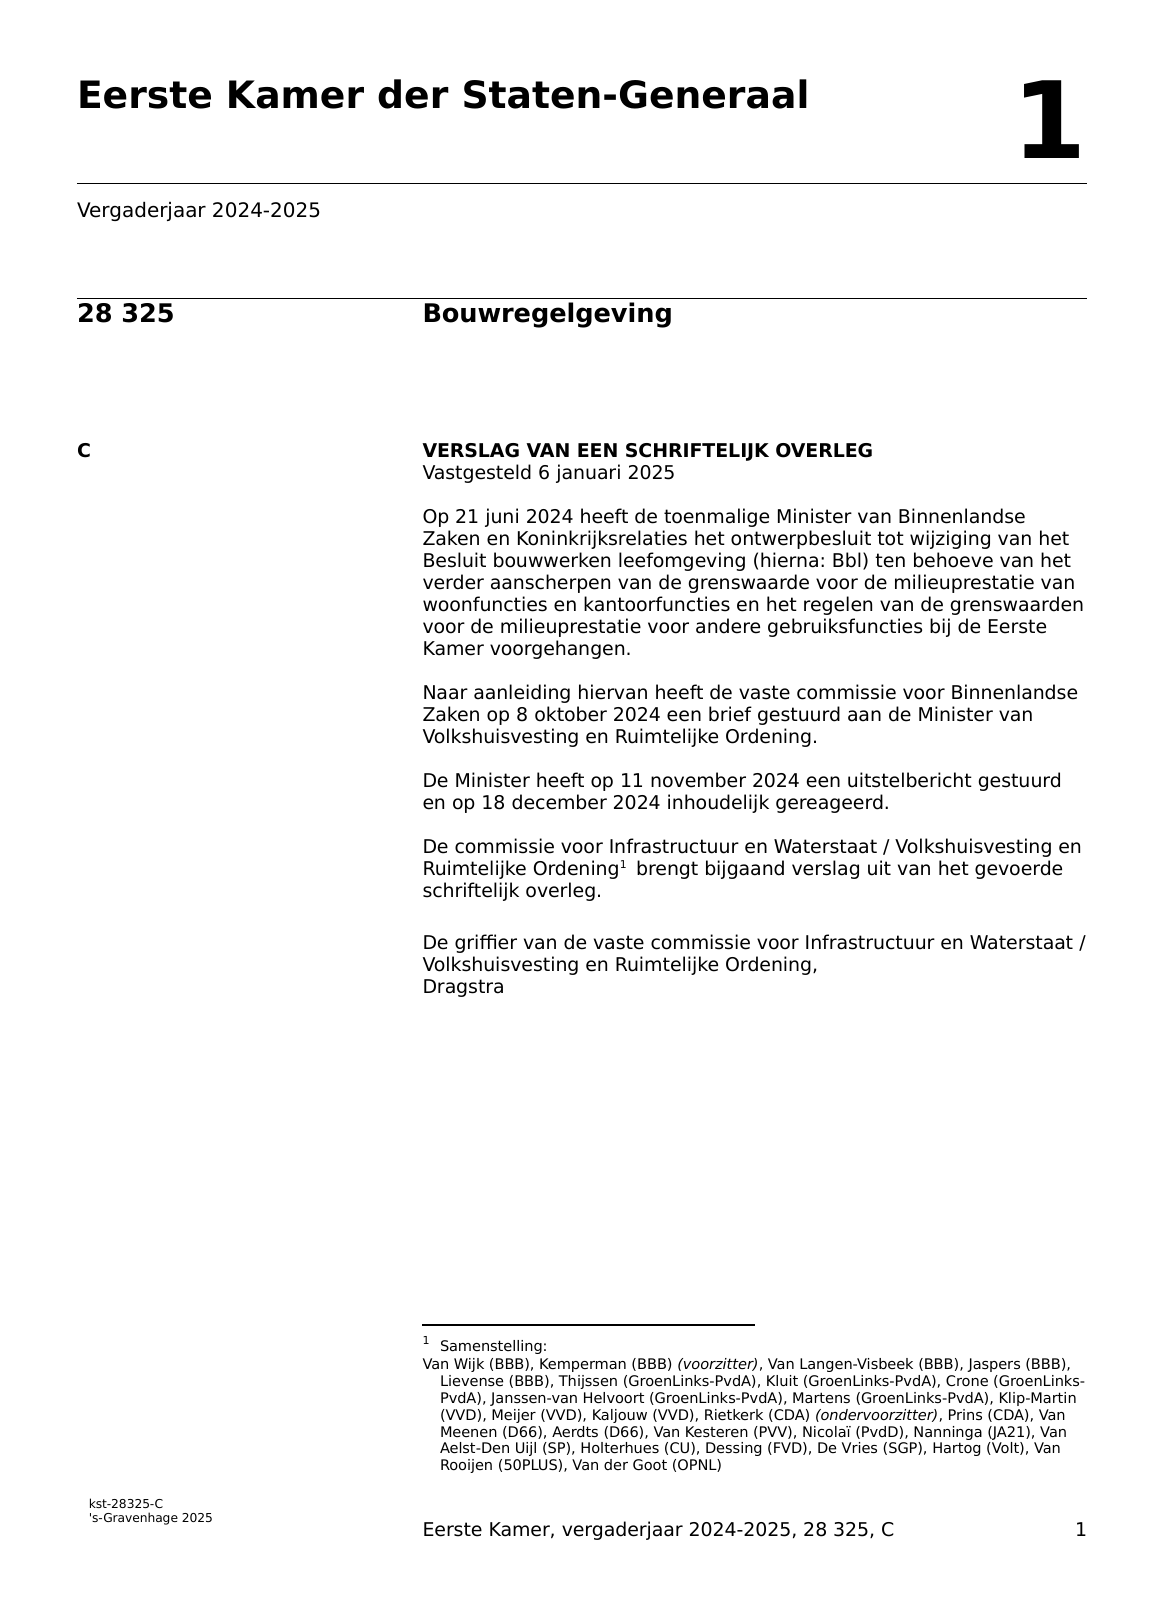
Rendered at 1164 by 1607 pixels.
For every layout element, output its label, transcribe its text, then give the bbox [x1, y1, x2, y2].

table_header 1 [886, 59, 1087, 183]
text Vastgesteld 6 januari 2025 [422, 462, 1087, 484]
text Van Wijk (BBB), Kemperman (BBB) (voorzitter), Van Langen-Visbeek (BBB), Jaspers (BBB), Lievense (BBB), Thijssen (GroenLinks-PvdA), Kluit (GroenLinks-PvdA), Crone (GroenLinks-PvdA), Janssen-van Helvoort (GroenLinks-PvdA), Martens (GroenLinks-PvdA), Klip-Martin (VVD), Meijer (VVD), Kaljouw (VVD), Rietkerk (CDA) (ondervoorzitter), Prins (CDA), Van Meenen (D66), Aerdts (D66), Van Kesteren (PVV), Nicolaï (PvdD), Nanninga (JA21), Van Aelst-Den Uijl (SP), Holterhues (CU), Dessing (FVD), De Vries (SGP), Hartog (Volt), Van Rooijen (50PLUS), Van der Goot (OPNL) [422, 1356, 1087, 1474]
text Naar aanleiding hiervan heeft de vaste commissie voor Binnenlandse Zaken op 8 oktober 2024 een brief gestuurd aan de Minister van Volkshuisvesting en Ruimtelijke Ordening. [422, 682, 1087, 748]
table_header Eerste Kamer der Staten-Generaal [77, 59, 886, 183]
text De commissie voor Infrastructuur en Waterstaat / Volkshuisvesting en Ruimtelijke Ordening brengt bijgaand verslag uit van het gevoerde schriftelijk overleg. [422, 836, 1087, 902]
subtitle C VERSLAG VAN EEN SCHRIFTELIJK OVERLEG [77, 440, 1087, 462]
text kst-28325-C [88, 1497, 323, 1511]
text Samenstelling: [422, 1334, 1087, 1356]
table_cell Vergaderjaar 2024-2025 [77, 184, 1087, 298]
text De griffier van de vaste commissie voor Infrastructuur en Waterstaat / Volkshuisvesting en Ruimtelijke Ordening, Dragstra [422, 932, 1087, 998]
text De Minister heeft op 11 november 2024 een uitstelbericht gestuurd en op 18 december 2024 inhoudelijk gereageerd. [422, 770, 1087, 814]
text Op 21 juni 2024 heeft de toenmalige Minister van Binnenlandse Zaken en Koninkrijksrelaties het ontwerpbesluit tot wijziging van het Besluit bouwwerken leefomgeving (hierna: Bbl) ten behoeve van het verder aanscherpen van de grenswaarde voor de milieuprestatie van woonfuncties en kantoorfuncties en het regelen van de grenswaarden voor de milieuprestatie voor andere gebruiksfuncties bij de Eerste Kamer voorgehangen. [422, 506, 1087, 660]
subtitle 28 325 Bouwregelgeving [77, 299, 1087, 329]
text 's-Gravenhage 2025 [88, 1511, 323, 1525]
